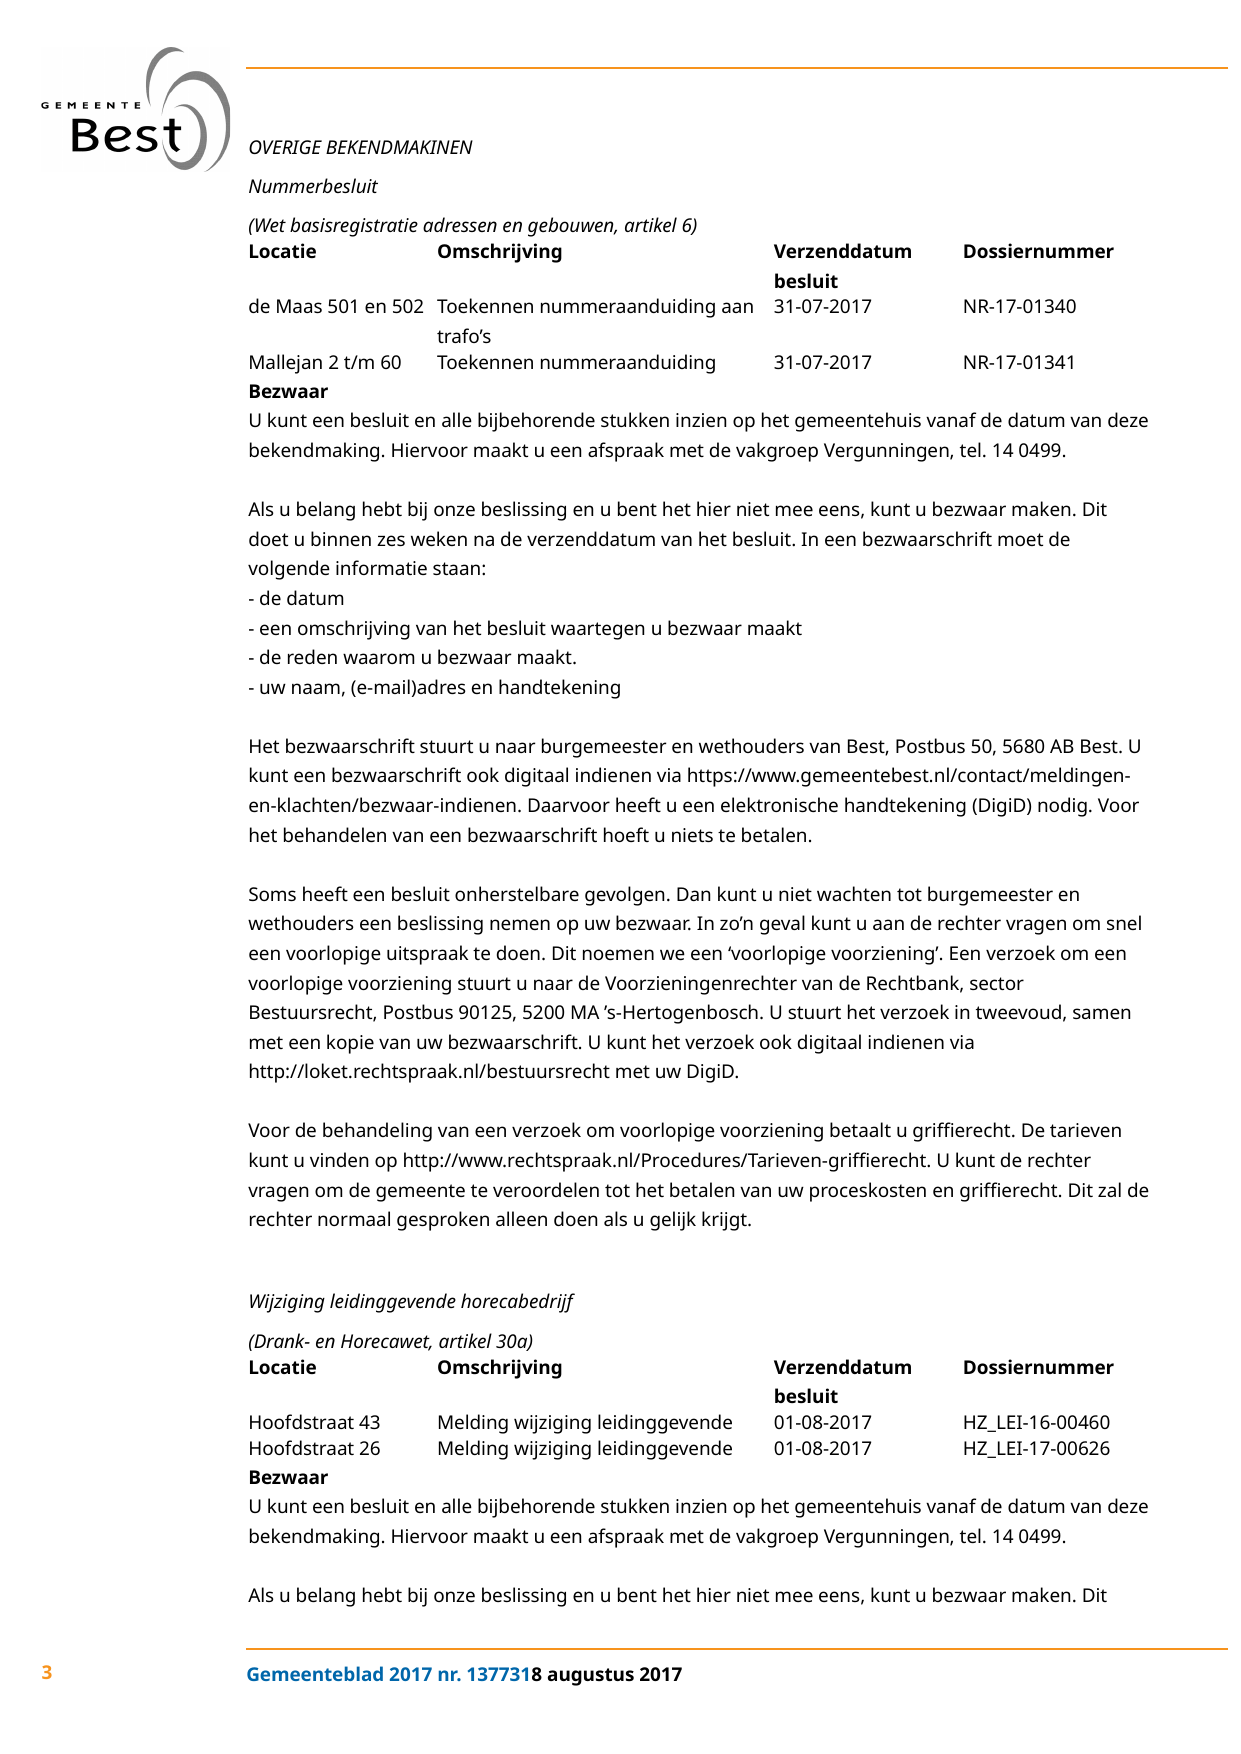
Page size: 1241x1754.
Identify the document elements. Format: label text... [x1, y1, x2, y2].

table_header Verzenddatum besluit [774, 239, 963, 294]
text Bezwaar [248, 1464, 1152, 1489]
table_cell Hoofdstraat 26 [248, 1435, 437, 1461]
text Voor de behandeling van een verzoek om voorlopige voorziening betaalt u griffierecht. De tarieven kunt u vinden op http://www.rechtspraak.nl/Procedures/Tarieven-griffierecht. U kunt de rechter vragen om de gemeente te veroordelen tot het betalen van uw proceskosten en griffierecht. Dit zal de rechter normaal gesproken alleen doen als u gelijk krijgt. [248, 1118, 1152, 1232]
table_cell Melding wijziging leidinggevende [437, 1435, 774, 1461]
table_cell HZ_LEI-16-00460 [963, 1409, 1152, 1435]
table_cell 01-08-2017 [774, 1435, 963, 1461]
text Het bezwaarschrift stuurt u naar burgemeester en wethouders van Best, Postbus 50, 5680 AB Best. U kunt een bezwaarschrift ook digitaal indienen via https://www.gemeentebest.nl/contact/meldingen-en-klachten/bezwaar-indienen. Daarvoor heeft u een elektronische handtekening (DigiD) nodig. Voor het behandelen van een bezwaarschrift hoeft u niets te betalen. [248, 733, 1152, 847]
text - de reden waarom u bezwaar maakt. [248, 644, 1152, 670]
table_cell 01-08-2017 [774, 1409, 963, 1435]
table_cell NR-17-01341 [963, 349, 1152, 375]
table_header Locatie [248, 239, 437, 294]
text U kunt een besluit en alle bijbehorende stukken inzien op het gemeentehuis vanaf de datum van deze bekendmaking. Hiervoor maakt u een afspraak met de vakgroep Vergunningen, tel. 14 0499. [248, 1493, 1152, 1549]
text Wijziging leidinggevende horecabedrijf [248, 1289, 1152, 1314]
table_cell de Maas 501 en 502 [248, 294, 437, 349]
table_header Omschrijving [437, 1354, 774, 1409]
text Als u belang hebt bij onze beslissing en u bent het hier niet mee eens, kunt u bezwaar maken. Dit doet u binnen zes weken na de verzenddatum van het besluit. In een bezwaarschrift moet de volgende informatie staan: [248, 496, 1152, 581]
text U kunt een besluit en alle bijbehorende stukken inzien op het gemeentehuis vanaf de datum van deze bekendmaking. Hiervoor maakt u een afspraak met de vakgroep Vergunningen, tel. 14 0499. [248, 408, 1152, 463]
table_cell Mallejan 2 t/m 60 [248, 349, 437, 375]
text (Wet basisregistratie adressen en gebouwen, artikel 6) [248, 213, 1152, 238]
text OVERIGE BEKENDMAKINEN [248, 134, 1152, 160]
table_header Locatie [248, 1354, 437, 1409]
text Nummerbesluit [248, 173, 1152, 199]
table_header Verzenddatum besluit [774, 1354, 963, 1409]
table_cell Melding wijziging leidinggevende [437, 1409, 774, 1435]
table_cell HZ_LEI-17-00626 [963, 1435, 1152, 1461]
table_cell Toekennen nummeraanduiding [437, 349, 774, 375]
table_header Omschrijving [437, 239, 774, 294]
table_header Dossiernummer [963, 239, 1152, 294]
table_cell NR-17-01340 [963, 294, 1152, 349]
table_cell Toekennen nummeraanduiding aan trafo’s [437, 294, 774, 349]
text Bezwaar [248, 378, 1152, 404]
table_cell 31-07-2017 [774, 294, 963, 349]
text (Drank- en Horecawet, artikel 30a) [248, 1328, 1152, 1354]
table_header Dossiernummer [963, 1354, 1152, 1409]
table_cell Hoofdstraat 43 [248, 1409, 437, 1435]
table_cell 31-07-2017 [774, 349, 963, 375]
text Soms heeft een besluit onherstelbare gevolgen. Dan kunt u niet wachten tot burgemeester en wethouders een beslissing nemen op uw bezwaar. In zo’n geval kunt u aan de rechter vragen om snel een voorlopige uitspraak te doen. Dit noemen we een ‘voorlopige voorziening’. Een verzoek om een voorlopige voorziening stuurt u naar de Voorzieningenrechter van de Rechtbank, sector Bestuursrecht, Postbus 90125, 5200 MA ’s-Hertogenbosch. U stuurt het verzoek in tweevoud, samen met een kopie van uw bezwaarschrift. U kunt het verzoek ook digitaal indienen via http://loket.rechtspraak.nl/bestuursrecht met uw DigiD. [248, 881, 1152, 1084]
text - de datum [248, 585, 1152, 611]
picture [41, 47, 231, 172]
text Als u belang hebt bij onze beslissing en u bent het hier niet mee eens, kunt u bezwaar maken. Dit [248, 1582, 1152, 1608]
text - een omschrijving van het besluit waartegen u bezwaar maakt [248, 615, 1152, 640]
text - uw naam, (e-mail)adres en handtekening [248, 674, 1152, 699]
